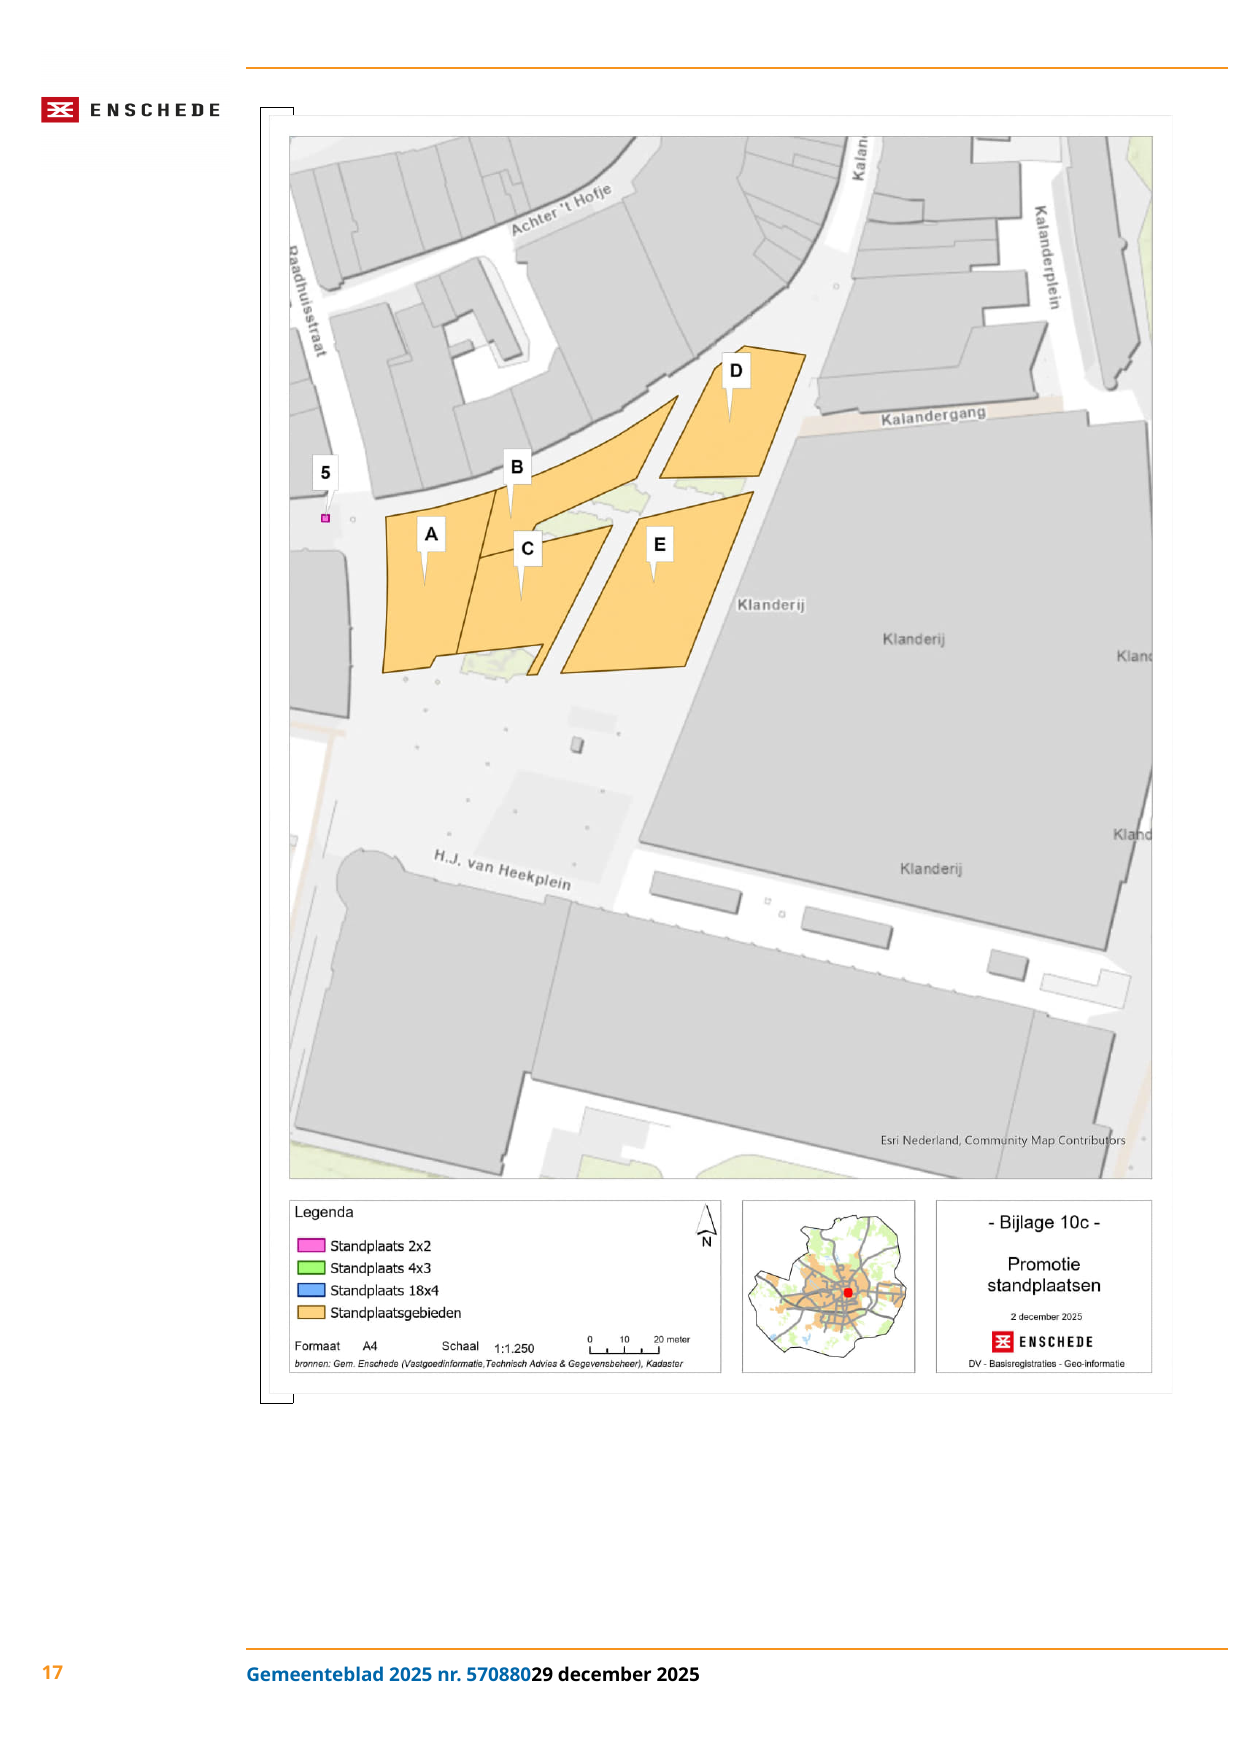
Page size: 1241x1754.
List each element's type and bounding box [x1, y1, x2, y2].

picture [41, 47, 231, 172]
picture [268, 115, 1173, 1394]
